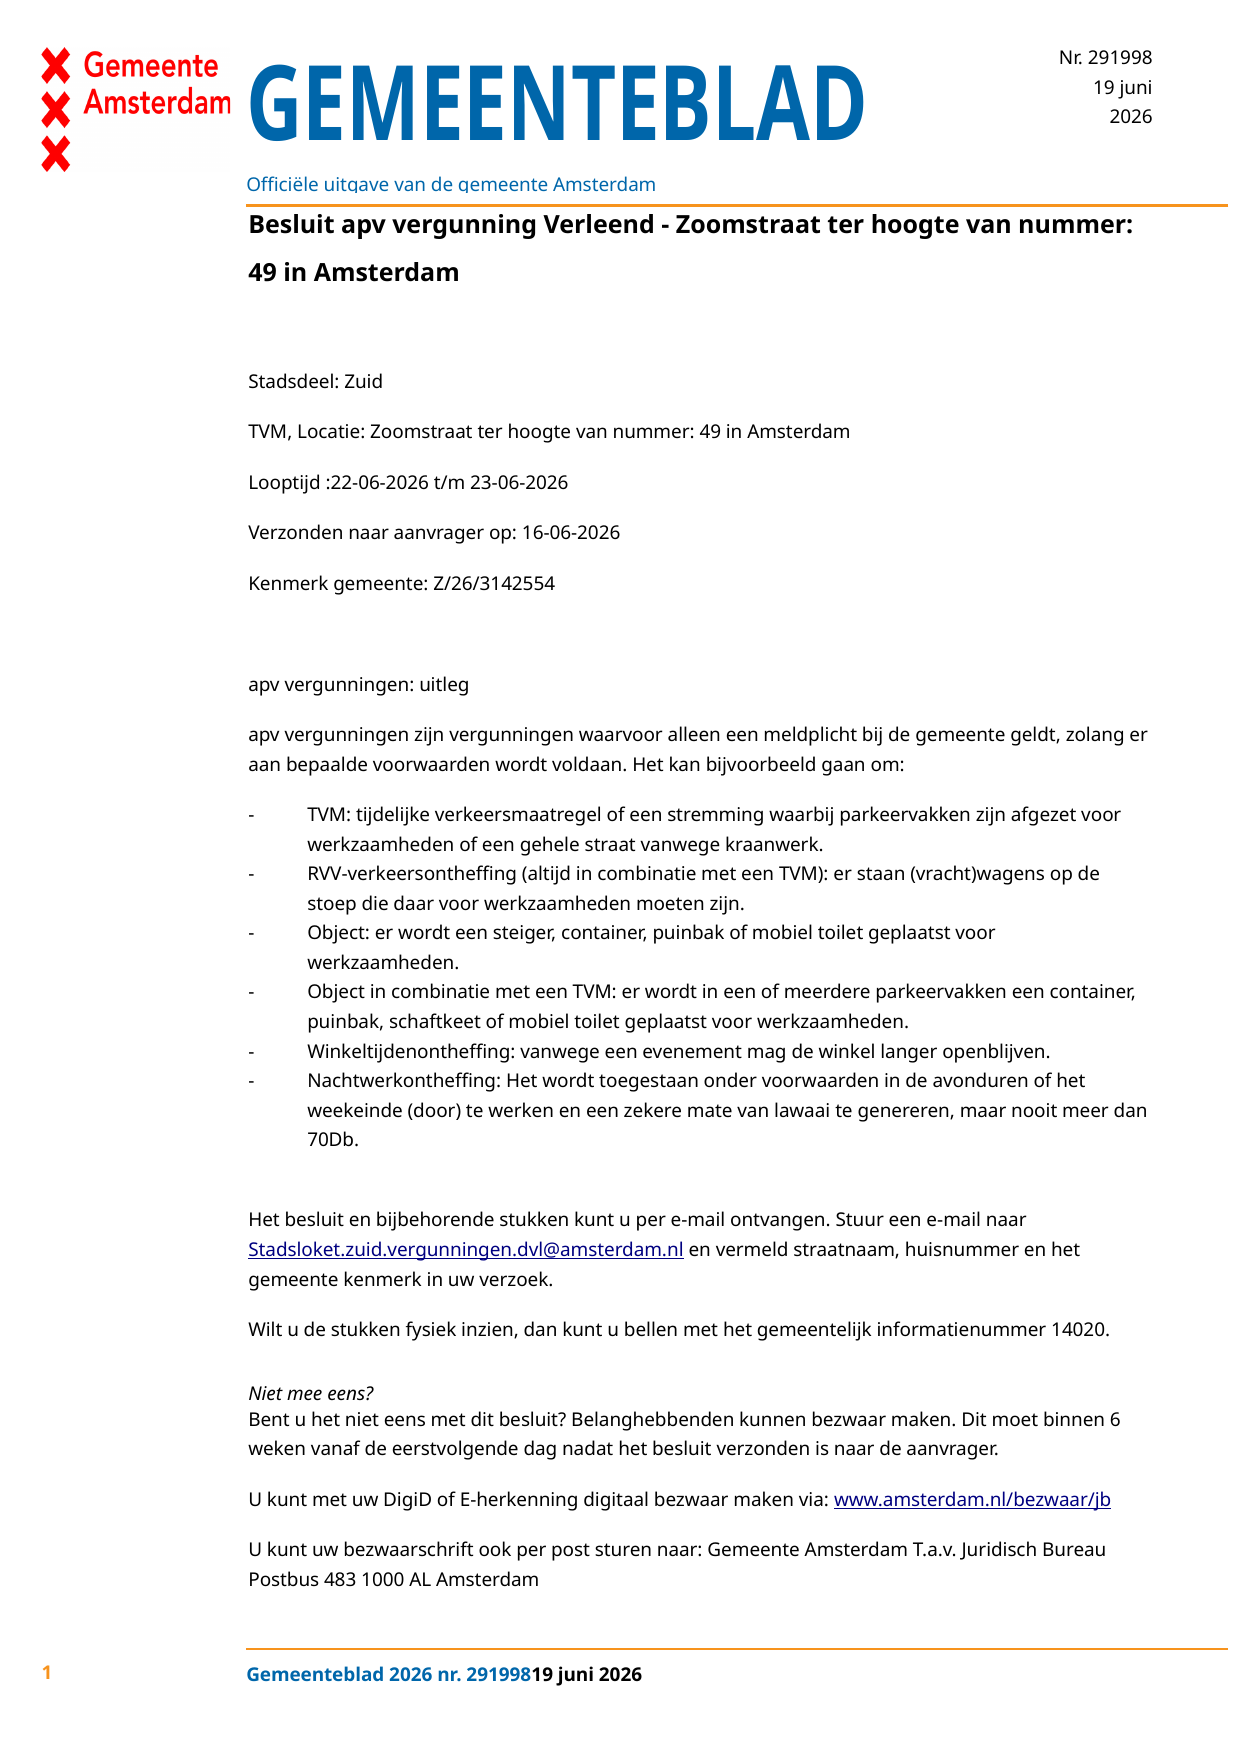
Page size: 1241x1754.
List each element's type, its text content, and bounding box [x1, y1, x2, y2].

text Het besluit en bijbehorende stukken kunt u per e-mail ontvangen. Stuur een e-mail naar Stadsloket.zuid.vergunningen.dvl@amsterdam.nl en vermeld straatnaam, huisnummer en het gemeente kenmerk in uw verzoek. [248, 1207, 1152, 1292]
text Stadsdeel: Zuid [248, 368, 1152, 394]
text Wilt u de stukken fysiek inzien, dan kunt u bellen met het gemeentelijk informatienummer 14020. [248, 1316, 1152, 1342]
list Object in combinatie met een TVM: er wordt in een of meerdere parkeervakken een container, puinbak, schaftkeet of mobiel toilet geplaatst voor werkzaamheden. [248, 979, 1152, 1034]
picture [41, 47, 231, 172]
text apv vergunningen zijn vergunningen waarvoor alleen een meldplicht bij de gemeente geldt, zolang er aan bepaalde voorwaarden wordt voldaan. Het kan bijvoorbeeld gaan om: [248, 721, 1152, 777]
list RVV-verkeersontheffing (altijd in combinatie met een TVM): er staan (vracht)wagens op de stoep die daar voor werkzaamheden moeten zijn. [248, 860, 1152, 916]
list TVM: tijdelijke verkeersmaatregel of een stremming waarbij parkeervakken zijn afgezet voor werkzaamheden of een gehele straat vanwege kraanwerk. [248, 801, 1152, 857]
text Niet mee eens? [248, 1380, 1152, 1406]
text Looptijd :22-06-2026 t/m 23-06-2026 [248, 469, 1152, 495]
text Kenmerk gemeente: Z/26/3142554 [248, 570, 1152, 596]
text apv vergunningen: uitleg [248, 671, 1152, 697]
text U kunt met uw DigiD of E-herkenning digitaal bezwaar maken via: www.amsterdam.nl/bezwaar/jb [248, 1486, 1152, 1512]
text Bent u het niet eens met dit besluit? Belanghebbenden kunnen bezwaar maken. Dit moet binnen 6 weken vanaf de eerstvolgende dag nadat het besluit verzonden is naar de aanvrager. [248, 1406, 1152, 1461]
text TVM, Locatie: Zoomstraat ter hoogte van nummer: 49 in Amsterdam [248, 419, 1152, 444]
text Verzonden naar aanvrager op: 16-06-2026 [248, 519, 1152, 545]
list Winkeltijdenontheffing: vanwege een evenement mag de winkel langer openblijven. [248, 1038, 1152, 1064]
list Nachtwerkontheffing: Het wordt toegestaan onder voorwaarden in de avonduren of het weekeinde (door) te werken en een zekere mate van lawaai te genereren, maar nooit meer dan 70Db. [248, 1067, 1152, 1152]
list Object: er wordt een steiger, container, puinbak of mobiel toilet geplaatst voor werkzaamheden. [248, 919, 1152, 975]
text Besluit apv vergunning Verleend - Zoomstraat ter hoogte van nummer: 49 in Amsterdam [248, 207, 1152, 288]
text U kunt uw bezwaarschrift ook per post sturen naar: Gemeente Amsterdam T.a.v. Juridisch Bureau Postbus 483 1000 AL Amsterdam [248, 1536, 1152, 1592]
